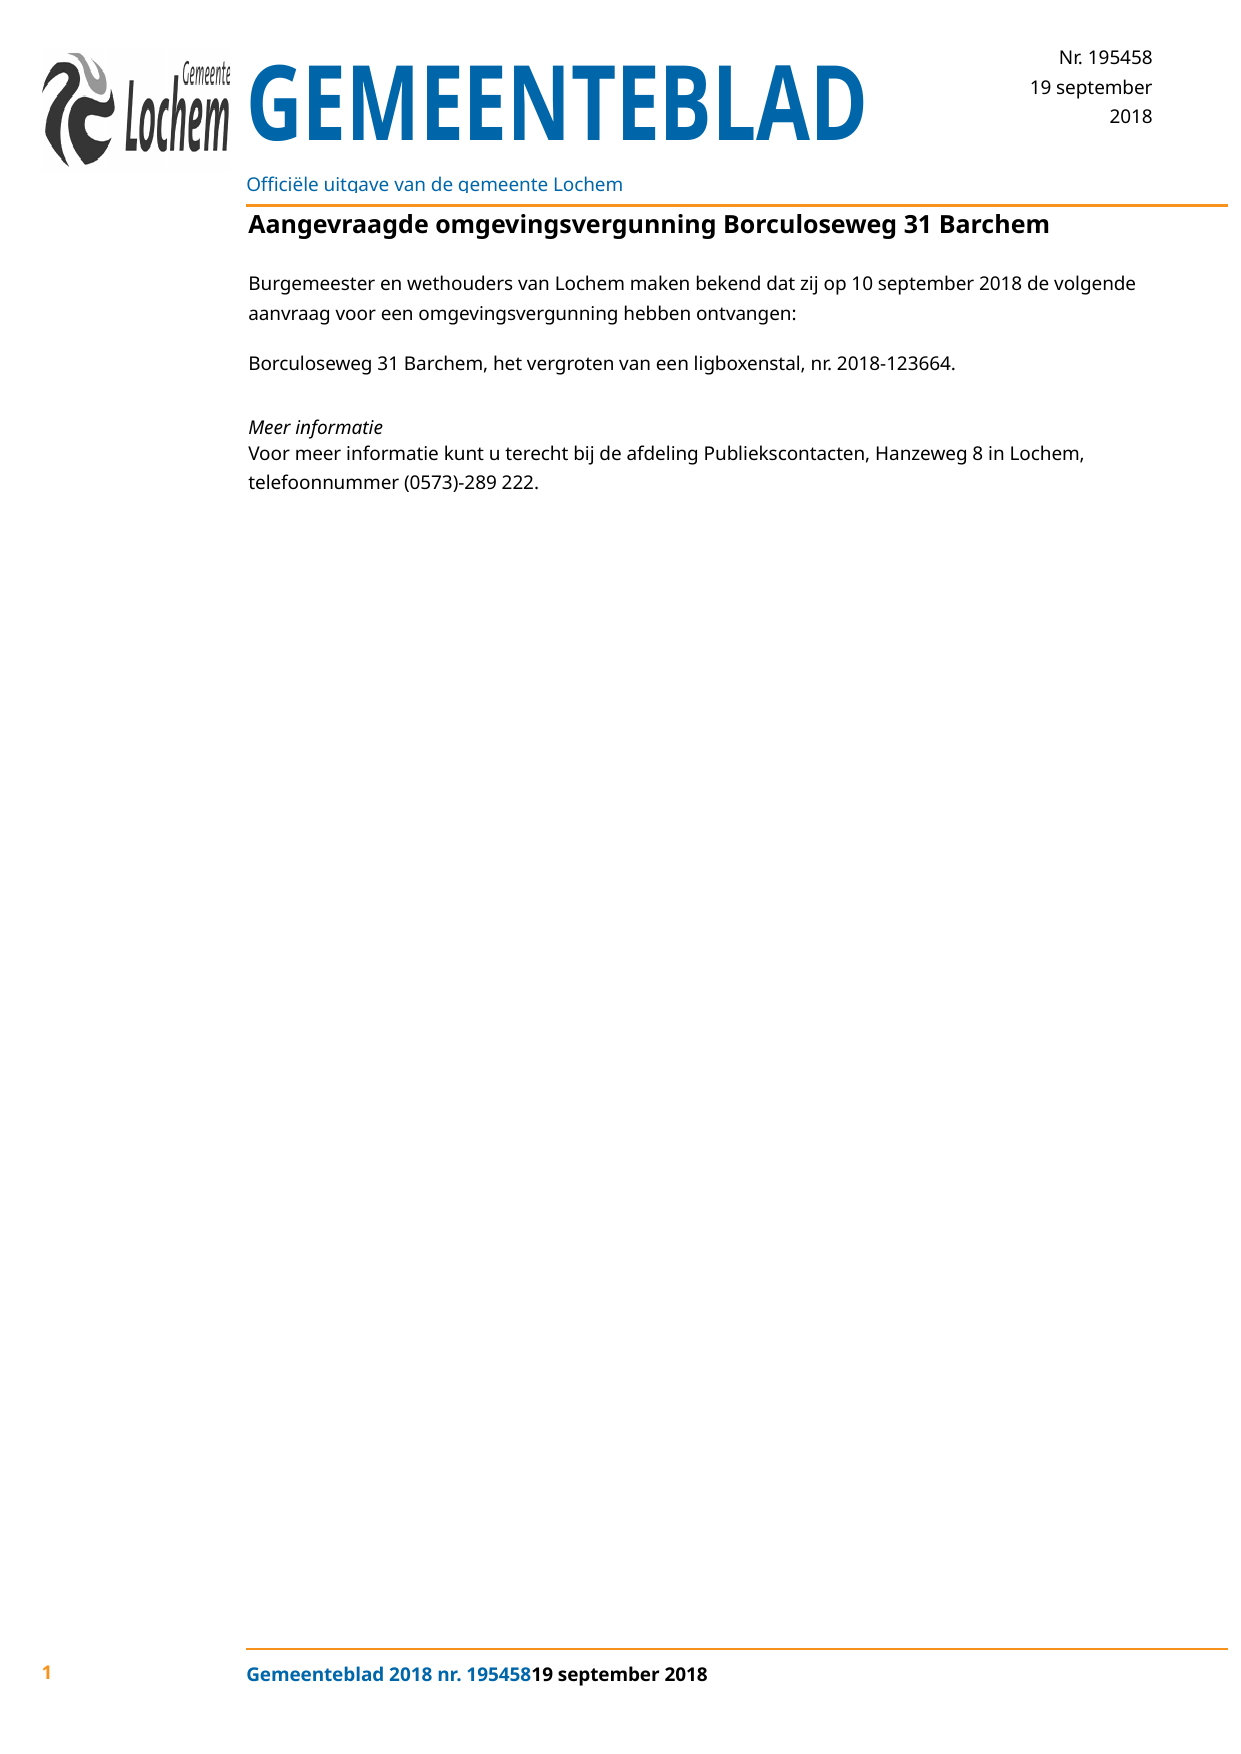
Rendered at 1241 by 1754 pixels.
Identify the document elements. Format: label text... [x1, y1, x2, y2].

text Borculoseweg 31 Barchem, het vergroten van een ligboxenstal, nr. 2018-123664. [248, 350, 1152, 376]
text Burgemeester en wethouders van Lochem maken bekend dat zij op 10 september 2018 de volgende aanvraag voor een omgevingsvergunning hebben ontvangen: [248, 270, 1152, 326]
text Meer informatie [248, 414, 1152, 440]
picture [41, 47, 231, 172]
text Voor meer informatie kunt u terecht bij de afdeling Publiekscontacten, Hanzeweg 8 in Lochem, telefoonnummer (0573)-289 222. [248, 440, 1152, 495]
text Aangevraagde omgevingsvergunning Borculoseweg 31 Barchem [248, 207, 1152, 241]
